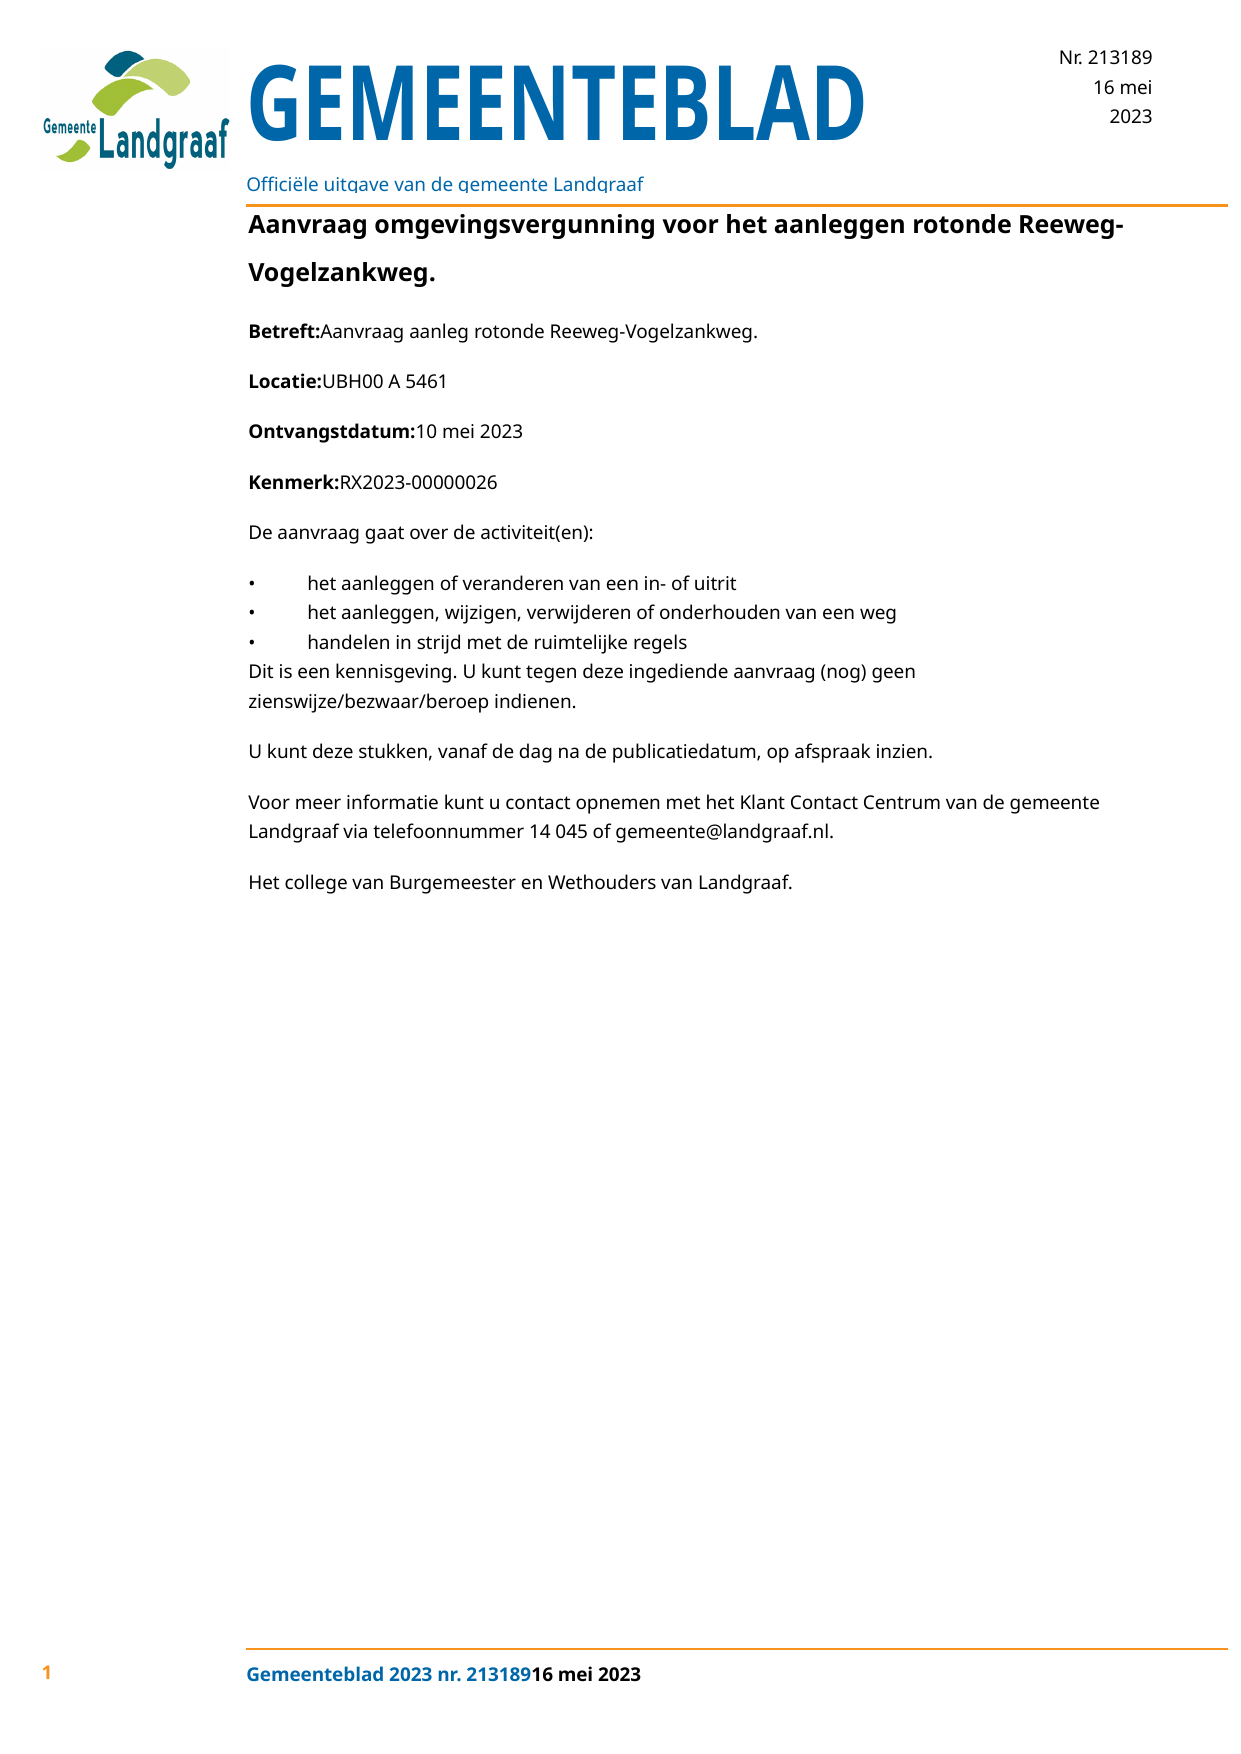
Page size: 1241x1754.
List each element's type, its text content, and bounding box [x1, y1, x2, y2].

list het aanleggen of veranderen van een in- of uitrit [248, 570, 1152, 596]
text Locatie:UBH00 A 5461 [248, 368, 1152, 394]
text Het college van Burgemeester en Wethouders van Landgraaf. [248, 869, 1152, 895]
text Kenmerk:RX2023-00000026 [248, 469, 1152, 495]
text U kunt deze stukken, vanaf de dag na de publicatiedatum, op afspraak inzien. [248, 739, 1152, 764]
text De aanvraag gaat over de activiteit(en): [248, 519, 1152, 545]
text Betreft:Aanvraag aanleg rotonde Reeweg-Vogelzankweg. [248, 318, 1152, 344]
text Ontvangstdatum:10 mei 2023 [248, 419, 1152, 444]
picture [41, 47, 231, 172]
text Aanvraag omgevingsvergunning voor het aanleggen rotonde Reeweg-Vogelzankweg. [248, 207, 1152, 288]
list het aanleggen, wijzigen, verwijderen of onderhouden van een weg [248, 599, 1152, 625]
text Voor meer informatie kunt u contact opnemen met het Klant Contact Centrum van de gemeente Landgraaf via telefoonnummer 14 045 of gemeente@landgraaf.nl. [248, 789, 1152, 844]
list handelen in strijd met de ruimtelijke regels [248, 629, 1152, 655]
text Dit is een kennisgeving. U kunt tegen deze ingediende aanvraag (nog) geen zienswijze/bezwaar/beroep indienen. [248, 659, 1152, 714]
